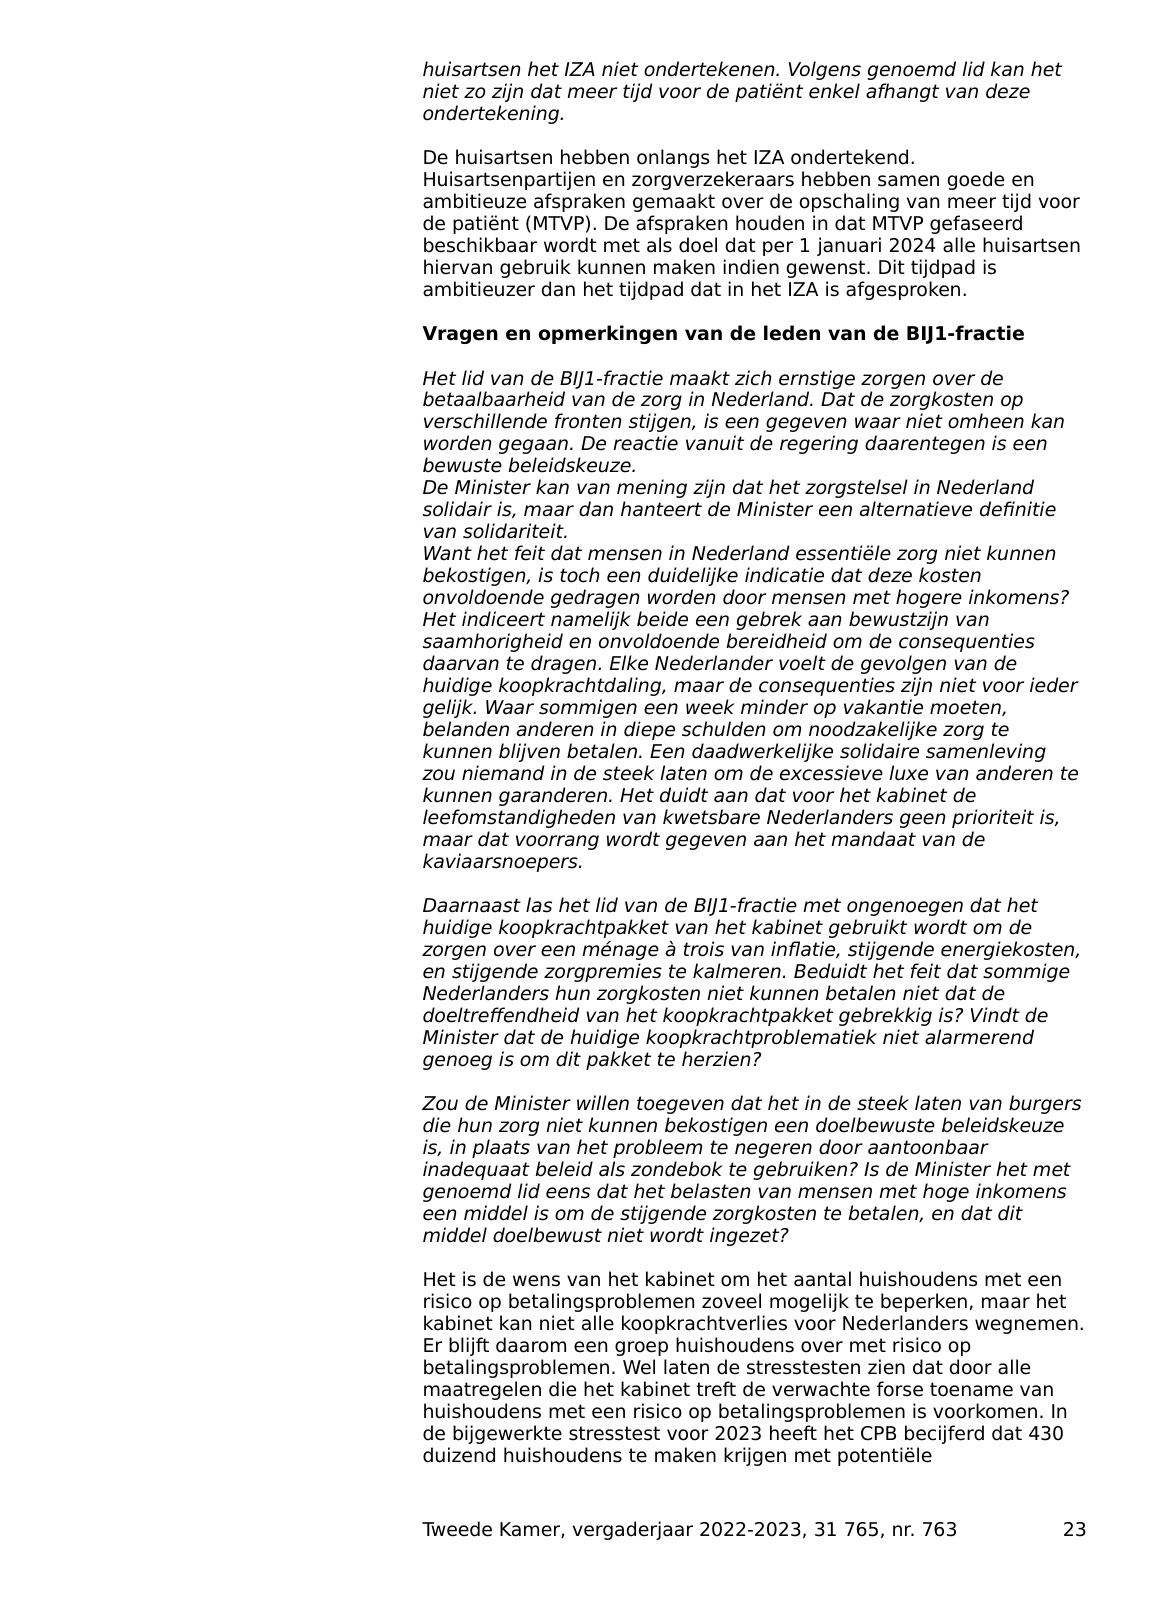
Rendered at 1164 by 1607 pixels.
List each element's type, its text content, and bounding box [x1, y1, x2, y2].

text De Minister kan van mening zijn dat het zorgstelsel in Nederland solidair is, maar dan hanteert de Minister een alternatieve definitie van solidariteit. [422, 477, 1087, 543]
text Zou de Minister willen toegeven dat het in de steek laten van burgers die hun zorg niet kunnen bekostigen een doelbewuste beleidskeuze is, in plaats van het probleem te negeren door aantoonbaar inadequaat beleid als zondebok te gebruiken? Is de Minister het met genoemd lid eens dat het belasten van mensen met hoge inkomens een middel is om de stijgende zorgkosten te betalen, en dat dit middel doelbewust niet wordt ingezet? [422, 1093, 1087, 1247]
text Daarnaast las het lid van de BIJ1-fractie met ongenoegen dat het huidige koopkrachtpakket van het kabinet gebruikt wordt om de zorgen over een ménage à trois van inflatie, stijgende energiekosten, en stijgende zorgpremies te kalmeren. Beduidt het feit dat sommige Nederlanders hun zorgkosten niet kunnen betalen niet dat de doeltreffendheid van het koopkrachtpakket gebrekkig is? Vindt de Minister dat de huidige koopkrachtproblematiek niet alarmerend genoeg is om dit pakket te herzien? [422, 895, 1087, 1071]
subtitle Vragen en opmerkingen van de leden van de BIJ1-fractie [422, 323, 1087, 345]
text Het is de wens van het kabinet om het aantal huishoudens met een risico op betalingsproblemen zoveel mogelijk te beperken, maar het kabinet kan niet alle koopkrachtverlies voor Nederlanders wegnemen. Er blijft daarom een groep huishoudens over met risico op betalingsproblemen. Wel laten de stresstesten zien dat door alle maatregelen die het kabinet treft de verwachte forse toename van huishoudens met een risico op betalingsproblemen is voorkomen. In de bijgewerkte stresstest voor 2023 heeft het CPB becijferd dat 430 duizend huishoudens te maken krijgen met potentiële [422, 1269, 1087, 1467]
text Want het feit dat mensen in Nederland essentiële zorg niet kunnen bekostigen, is toch een duidelijke indicatie dat deze kosten onvoldoende gedragen worden door mensen met hogere inkomens? Het indiceert namelijk beide een gebrek aan bewustzijn van saamhorigheid en onvoldoende bereidheid om de consequenties daarvan te dragen. Elke Nederlander voelt de gevolgen van de huidige koopkrachtdaling, maar de consequenties zijn niet voor ieder gelijk. Waar sommigen een week minder op vakantie moeten, belanden anderen in diepe schulden om noodzakelijke zorg te kunnen blijven betalen. Een daadwerkelijke solidaire samenleving zou niemand in de steek laten om de excessieve luxe van anderen te kunnen garanderen. Het duidt aan dat voor het kabinet de leefomstandigheden van kwetsbare Nederlanders geen prioriteit is, maar dat voorrang wordt gegeven aan het mandaat van de kaviaarsnoepers. [422, 543, 1087, 873]
text De huisartsen hebben onlangs het IZA ondertekend. Huisartsenpartijen en zorgverzekeraars hebben samen goede en ambitieuze afspraken gemaakt over de opschaling van meer tijd voor de patiënt (MTVP). De afspraken houden in dat MTVP gefaseerd beschikbaar wordt met als doel dat per 1 januari 2024 alle huisartsen hiervan gebruik kunnen maken indien gewenst. Dit tijdpad is ambitieuzer dan het tijdpad dat in het IZA is afgesproken. [422, 147, 1087, 301]
text Het lid van de BIJ1-fractie maakt zich ernstige zorgen over de betaalbaarheid van de zorg in Nederland. Dat de zorgkosten op verschillende fronten stijgen, is een gegeven waar niet omheen kan worden gegaan. De reactie vanuit de regering daarentegen is een bewuste beleidskeuze. [422, 367, 1087, 477]
text huisartsen het IZA niet ondertekenen. Volgens genoemd lid kan het niet zo zijn dat meer tijd voor de patiënt enkel afhangt van deze ondertekening. [422, 59, 1087, 125]
